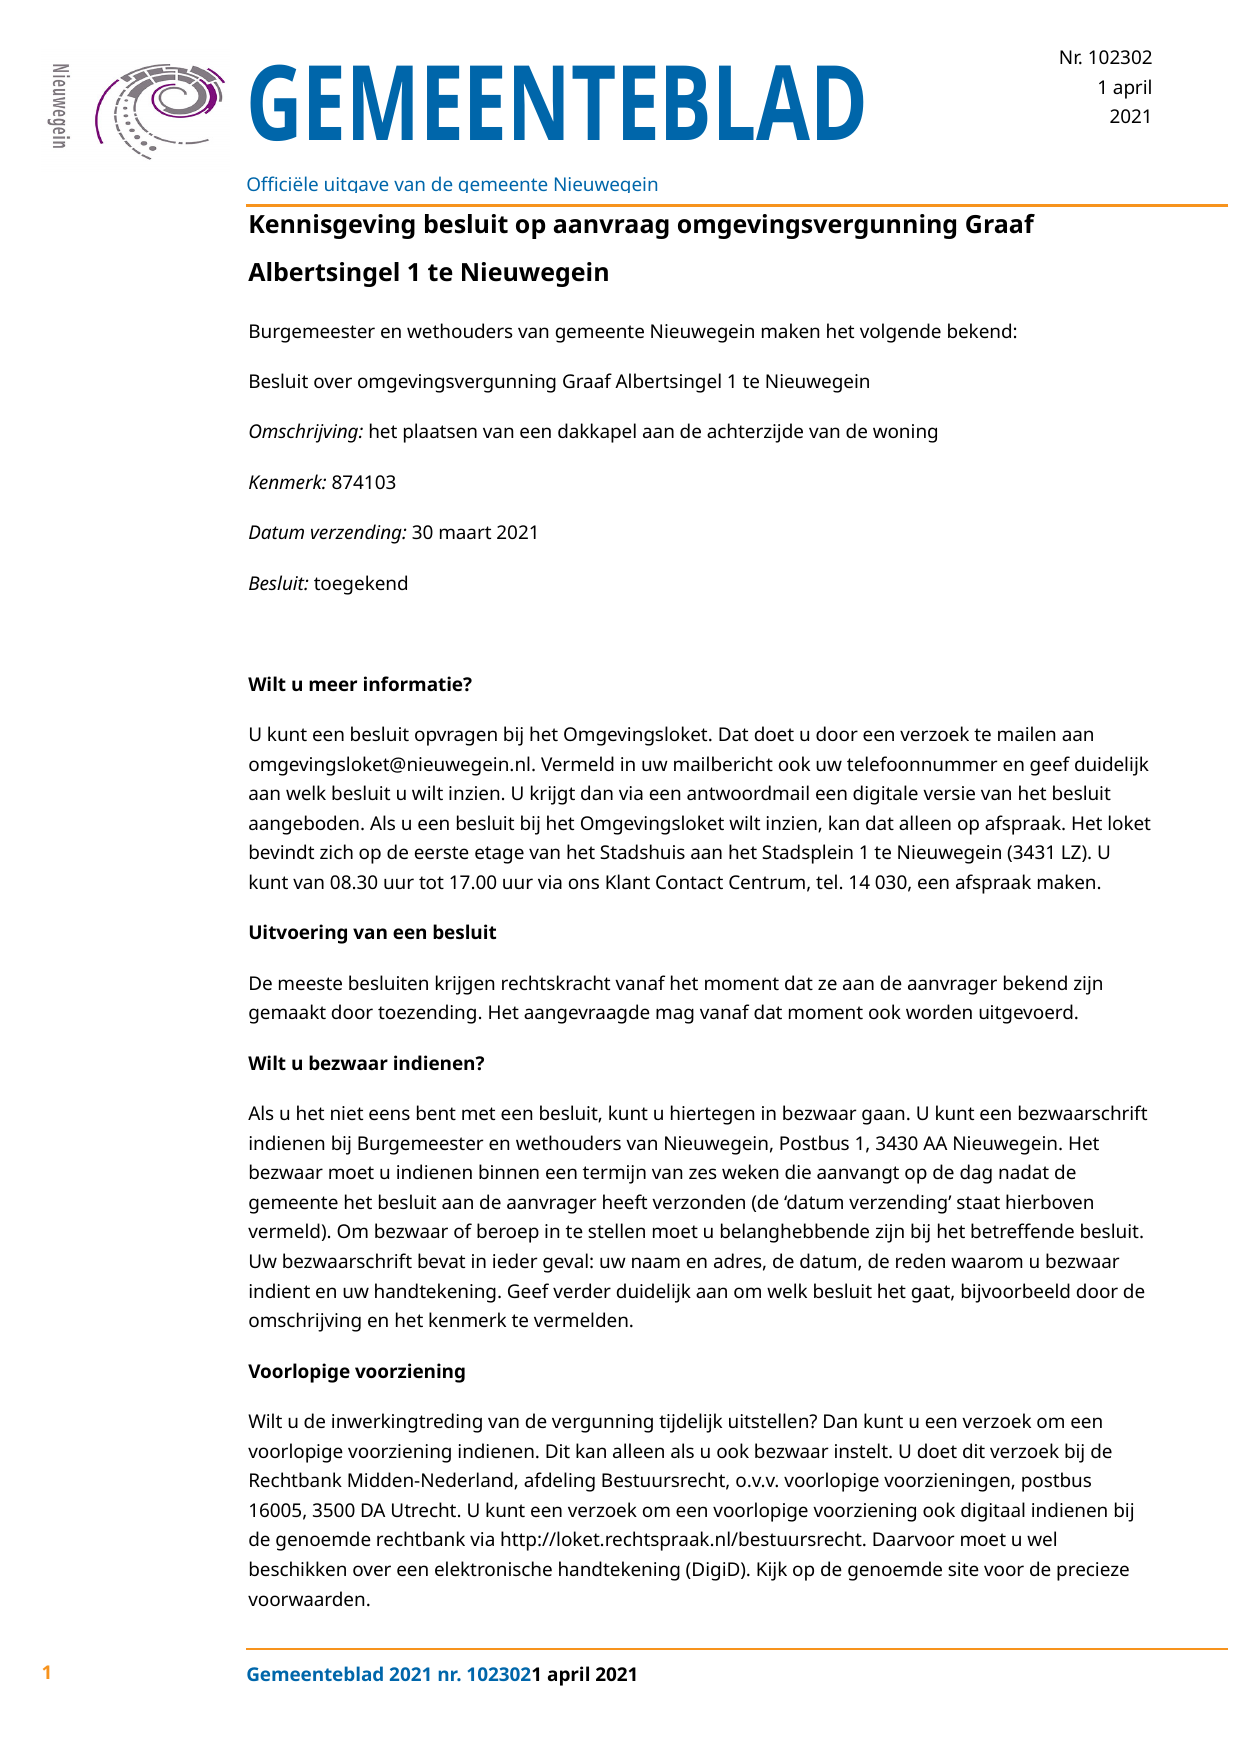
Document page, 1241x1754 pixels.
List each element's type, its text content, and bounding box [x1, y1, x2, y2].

text Voorlopige voorziening [248, 1358, 1152, 1384]
text Uitvoering van een besluit [248, 919, 1152, 945]
text Kennisgeving besluit op aanvraag omgevingsvergunning Graaf Albertsingel 1 te Nieuwegein [248, 207, 1152, 288]
text Omschrijving: het plaatsen van een dakkapel aan de achterzijde van de woning [248, 419, 1152, 444]
text Besluit over omgevingsvergunning Graaf Albertsingel 1 te Nieuwegein [248, 368, 1152, 394]
picture [41, 47, 231, 172]
text Als u het niet eens bent met een besluit, kunt u hiertegen in bezwaar gaan. U kunt een bezwaarschrift indienen bij Burgemeester en wethouders van Nieuwegein, Postbus 1, 3430 AA Nieuwegein. Het bezwaar moet u indienen binnen een termijn van zes weken die aanvangt op de dag nadat de gemeente het besluit aan de aanvrager heeft verzonden (de ‘datum verzending’ staat hierboven vermeld). Om bezwaar of beroep in te stellen moet u belanghebbende zijn bij het betreffende besluit. Uw bezwaarschrift bevat in ieder geval: uw naam en adres, de datum, de reden waarom u bezwaar indient en uw handtekening. Geef verder duidelijk aan om welk besluit het gaat, bijvoorbeeld door de omschrijving en het kenmerk te vermelden. [248, 1100, 1152, 1333]
text Besluit: toegekend [248, 570, 1152, 596]
text Kenmerk: 874103 [248, 469, 1152, 495]
text Wilt u meer informatie? [248, 671, 1152, 697]
text Burgemeester en wethouders van gemeente Nieuwegein maken het volgende bekend: [248, 318, 1152, 344]
text Datum verzending: 30 maart 2021 [248, 519, 1152, 545]
text Wilt u de inwerkingtreding van de vergunning tijdelijk uitstellen? Dan kunt u een verzoek om een voorlopige voorziening indienen. Dit kan alleen als u ook bezwaar instelt. U doet dit verzoek bij de Rechtbank Midden-Nederland, afdeling Bestuursrecht, o.v.v. voorlopige voorzieningen, postbus 16005, 3500 DA Utrecht. U kunt een verzoek om een voorlopige voorziening ook digitaal indienen bij de genoemde rechtbank via http://loket.rechtspraak.nl/bestuursrecht. Daarvoor moet u wel beschikken over een elektronische handtekening (DigiD). Kijk op de genoemde site voor de precieze voorwaarden. [248, 1408, 1152, 1612]
text De meeste besluiten krijgen rechtskracht vanaf het moment dat ze aan de aanvrager bekend zijn gemaakt door toezending. Het aangevraagde mag vanaf dat moment ook worden uitgevoerd. [248, 970, 1152, 1025]
text U kunt een besluit opvragen bij het Omgevingsloket. Dat doet u door een verzoek te mailen aan omgevingsloket@nieuwegein.nl. Vermeld in uw mailbericht ook uw telefoonnummer en geef duidelijk aan welk besluit u wilt inzien. U krijgt dan via een antwoordmail een digitale versie van het besluit aangeboden. Als u een besluit bij het Omgevingsloket wilt inzien, kan dat alleen op afspraak. Het loket bevindt zich op de eerste etage van het Stadshuis aan het Stadsplein 1 te Nieuwegein (3431 LZ). U kunt van 08.30 uur tot 17.00 uur via ons Klant Contact Centrum, tel. 14 030, een afspraak maken. [248, 721, 1152, 895]
text Wilt u bezwaar indienen? [248, 1050, 1152, 1076]
